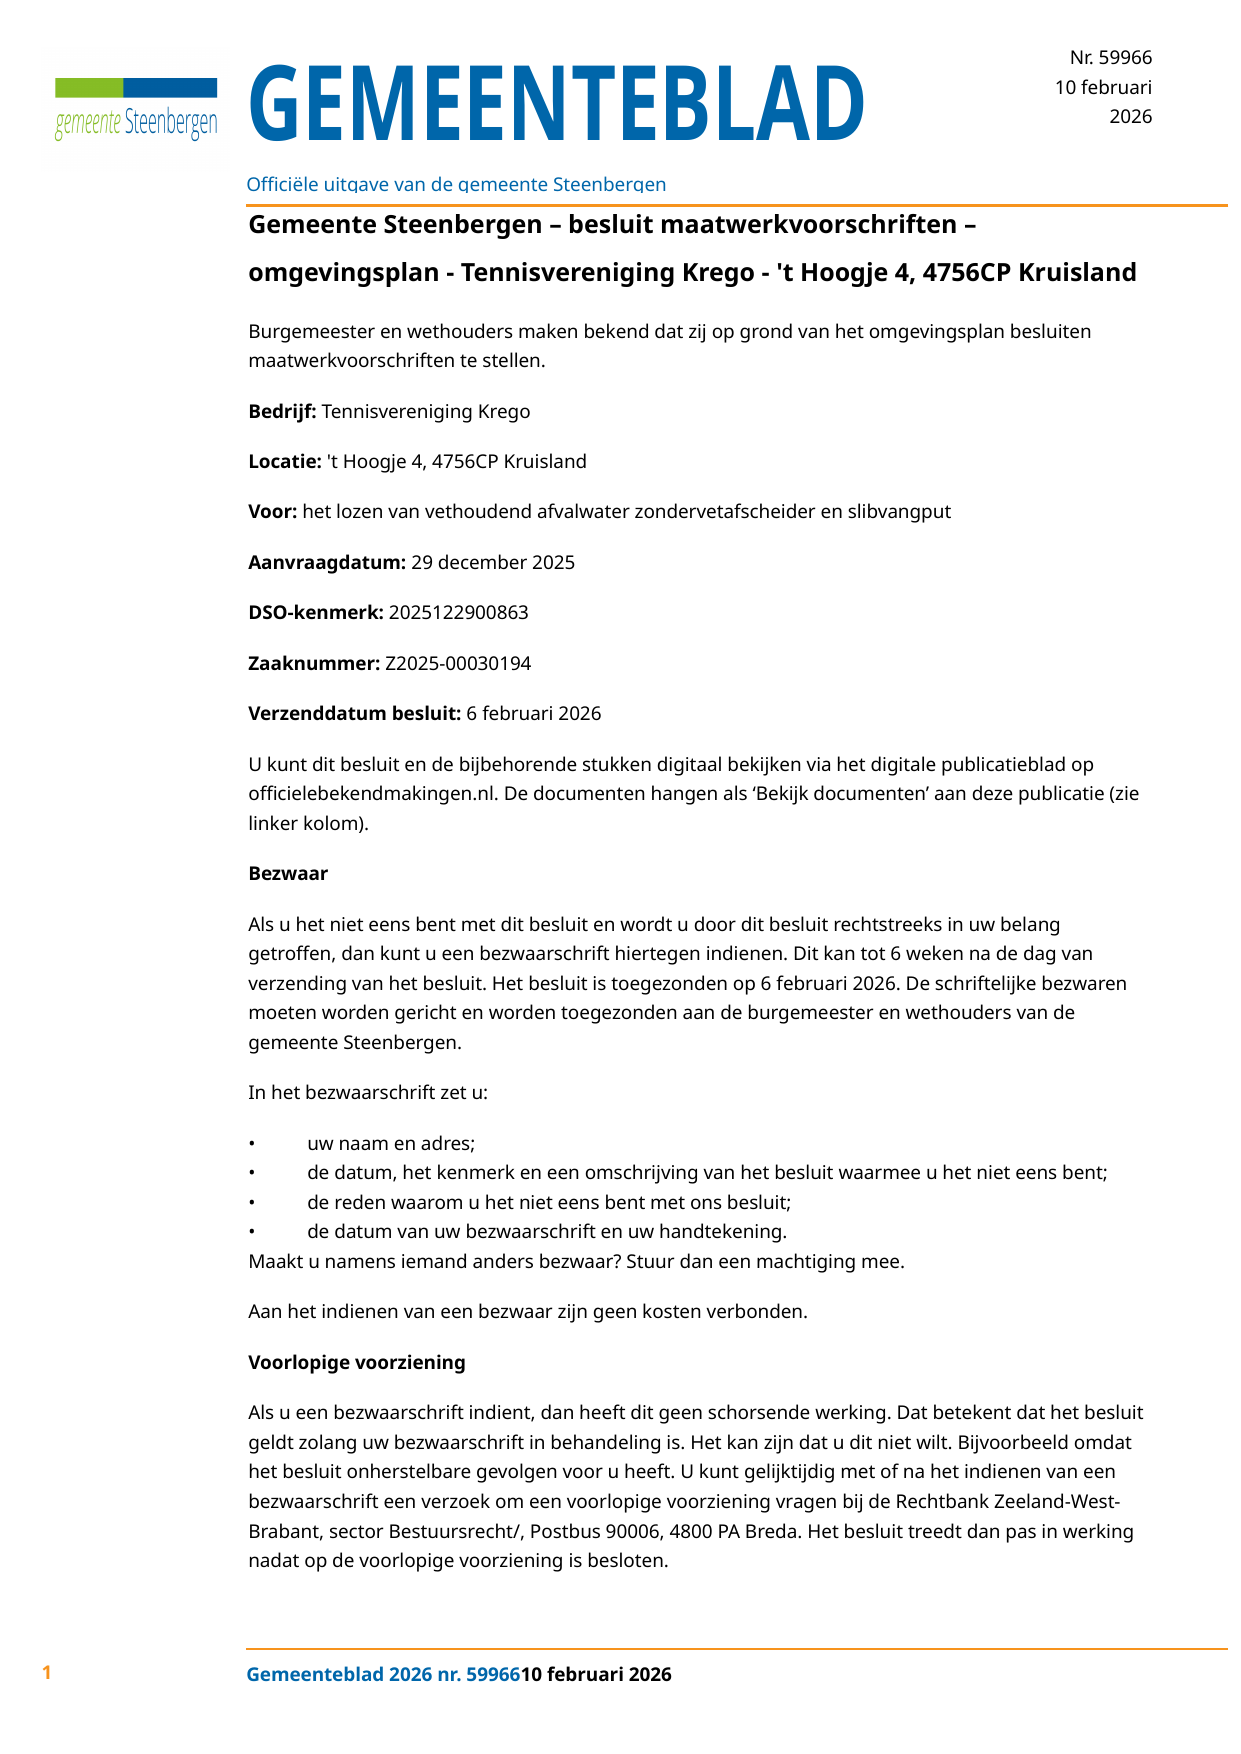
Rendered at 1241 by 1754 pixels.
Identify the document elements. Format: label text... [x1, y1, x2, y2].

text In het bezwaarschrift zet u: [248, 1079, 1152, 1105]
text Bedrijf: Tennisvereniging Krego [248, 398, 1152, 424]
text Locatie: 't Hoogje 4, 4756CP Kruisland [248, 448, 1152, 474]
text Aan het indienen van een bezwaar zijn geen kosten verbonden. [248, 1299, 1152, 1324]
text Bezwaar [248, 860, 1152, 886]
list de reden waarom u het niet eens bent met ons besluit; [248, 1189, 1152, 1215]
text Voorlopige voorziening [248, 1349, 1152, 1375]
text Gemeente Steenbergen – besluit maatwerkvoorschriften – omgevingsplan - Tennisvereniging Krego - 't Hoogje 4, 4756CP Kruisland [248, 207, 1152, 288]
text DSO-kenmerk: 2025122900863 [248, 599, 1152, 625]
text Als u een bezwaarschrift indient, dan heeft dit geen schorsende werking. Dat betekent dat het besluit geldt zolang uw bezwaarschrift in behandeling is. Het kan zijn dat u dit niet wilt. Bijvoorbeeld omdat het besluit onherstelbare gevolgen voor u heeft. U kunt gelijktijdig met of na het indienen van een bezwaarschrift een verzoek om een voorlopige voorziening vragen bij de Rechtbank Zeeland-West-Brabant, sector Bestuursrecht/, Postbus 90006, 4800 PA Breda. Het besluit treedt dan pas in werking nadat op de voorlopige voorziening is besloten. [248, 1399, 1152, 1573]
text Burgemeester en wethouders maken bekend dat zij op grond van het omgevingsplan besluiten maatwerkvoorschriften te stellen. [248, 318, 1152, 373]
text U kunt dit besluit en de bijbehorende stukken digitaal bekijken via het digitale publicatieblad op officielebekendmakingen.nl. De documenten hangen als ‘Bekijk documenten’ aan deze publicatie (zie linker kolom). [248, 751, 1152, 836]
text Aanvraagdatum: 29 december 2025 [248, 549, 1152, 575]
text Als u het niet eens bent met dit besluit en wordt u door dit besluit rechtstreeks in uw belang getroffen, dan kunt u een bezwaarschrift hiertegen indienen. Dit kan tot 6 weken na de dag van verzending van het besluit. Het besluit is toegezonden op 6 februari 2026. De schriftelijke bezwaren moeten worden gericht en worden toegezonden aan de burgemeester en wethouders van de gemeente Steenbergen. [248, 911, 1152, 1055]
text Voor: het lozen van vethoudend afvalwater zondervetafscheider en slibvangput [248, 499, 1152, 524]
list de datum, het kenmerk en een omschrijving van het besluit waarmee u het niet eens bent; [248, 1159, 1152, 1185]
text Zaaknummer: Z2025-00030194 [248, 650, 1152, 676]
list de datum van uw bezwaarschrift en uw handtekening. [248, 1219, 1152, 1244]
text Verzenddatum besluit: 6 februari 2026 [248, 700, 1152, 726]
picture [41, 47, 231, 172]
text Maakt u namens iemand anders bezwaar? Stuur dan een machtiging mee. [248, 1248, 1152, 1274]
list uw naam en adres; [248, 1130, 1152, 1156]
